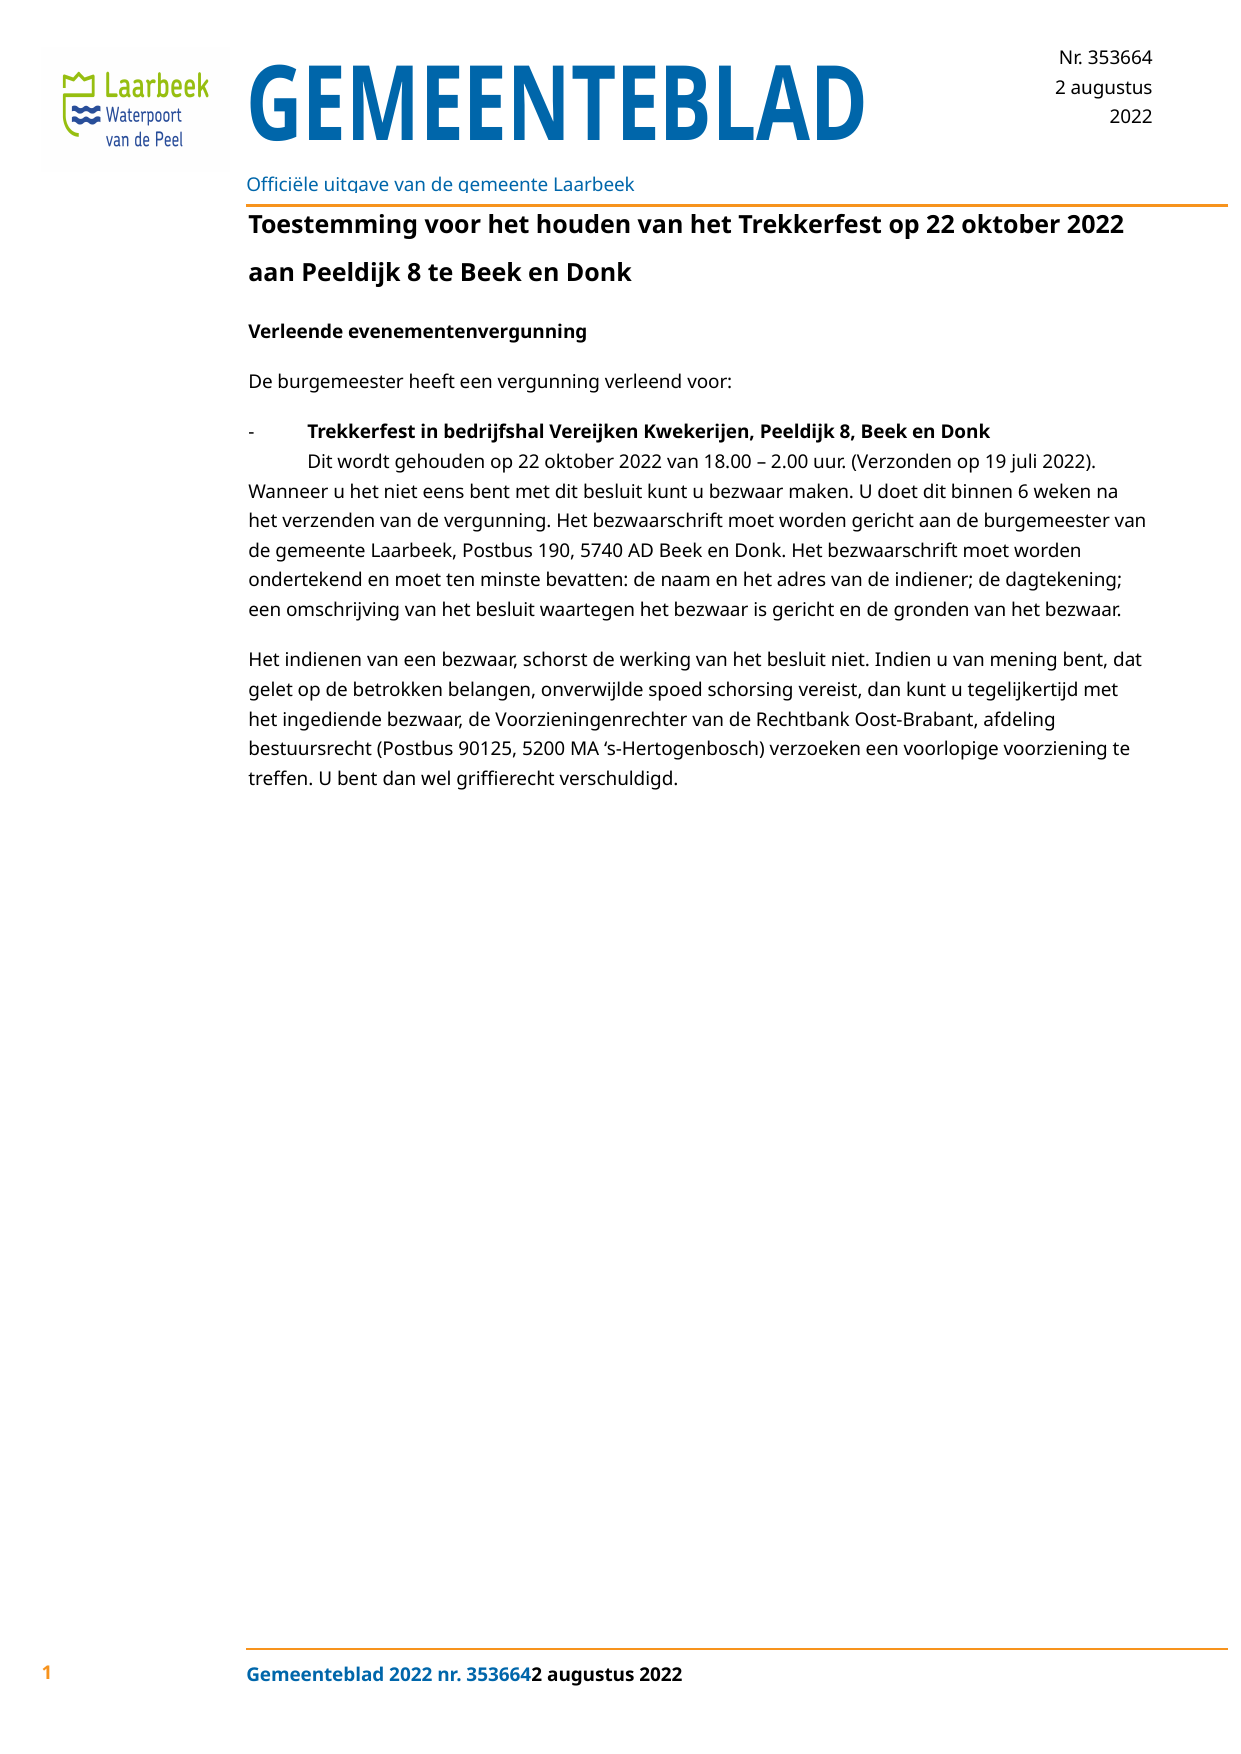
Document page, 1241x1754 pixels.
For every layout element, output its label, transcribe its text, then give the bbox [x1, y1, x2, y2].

text De burgemeester heeft een vergunning verleend voor: [248, 368, 1152, 394]
text Toestemming voor het houden van het Trekkerfest op 22 oktober 2022 aan Peeldijk 8 te Beek en Donk [248, 207, 1152, 288]
text Het indienen van een bezwaar, schorst de werking van het besluit niet. Indien u van mening bent, dat gelet op de betrokken belangen, onverwijlde spoed schorsing vereist, dan kunt u tegelijkertijd met het ingediende bezwaar, de Voorzieningenrechter van de Rechtbank Oost-Brabant, afdeling bestuursrecht (Postbus 90125, 5200 MA ‘s-Hertogenbosch) verzoeken een voorlopige voorziening te treffen. U bent dan wel griffierecht verschuldigd. [248, 647, 1152, 791]
text Verleende evenementenvergunning [248, 318, 1152, 344]
picture [41, 47, 231, 172]
text Wanneer u het niet eens bent met dit besluit kunt u bezwaar maken. U doet dit binnen 6 weken na het verzenden van de vergunning. Het bezwaarschrift moet worden gericht aan de burgemeester van de gemeente Laarbeek, Postbus 190, 5740 AD Beek en Donk. Het bezwaarschrift moet worden ondertekend en moet ten minste bevatten: de naam en het adres van de indiener; de dagtekening; een omschrijving van het besluit waartegen het bezwaar is gericht en de gronden van het bezwaar. [248, 478, 1152, 622]
list Dit wordt gehouden op 22 oktober 2022 van 18.00 – 2.00 uur. (Verzonden op 19 juli 2022). [248, 448, 1152, 474]
list Trekkerfest in bedrijfshal Vereijken Kwekerijen, Peeldijk 8, Beek en Donk [248, 419, 1152, 444]
